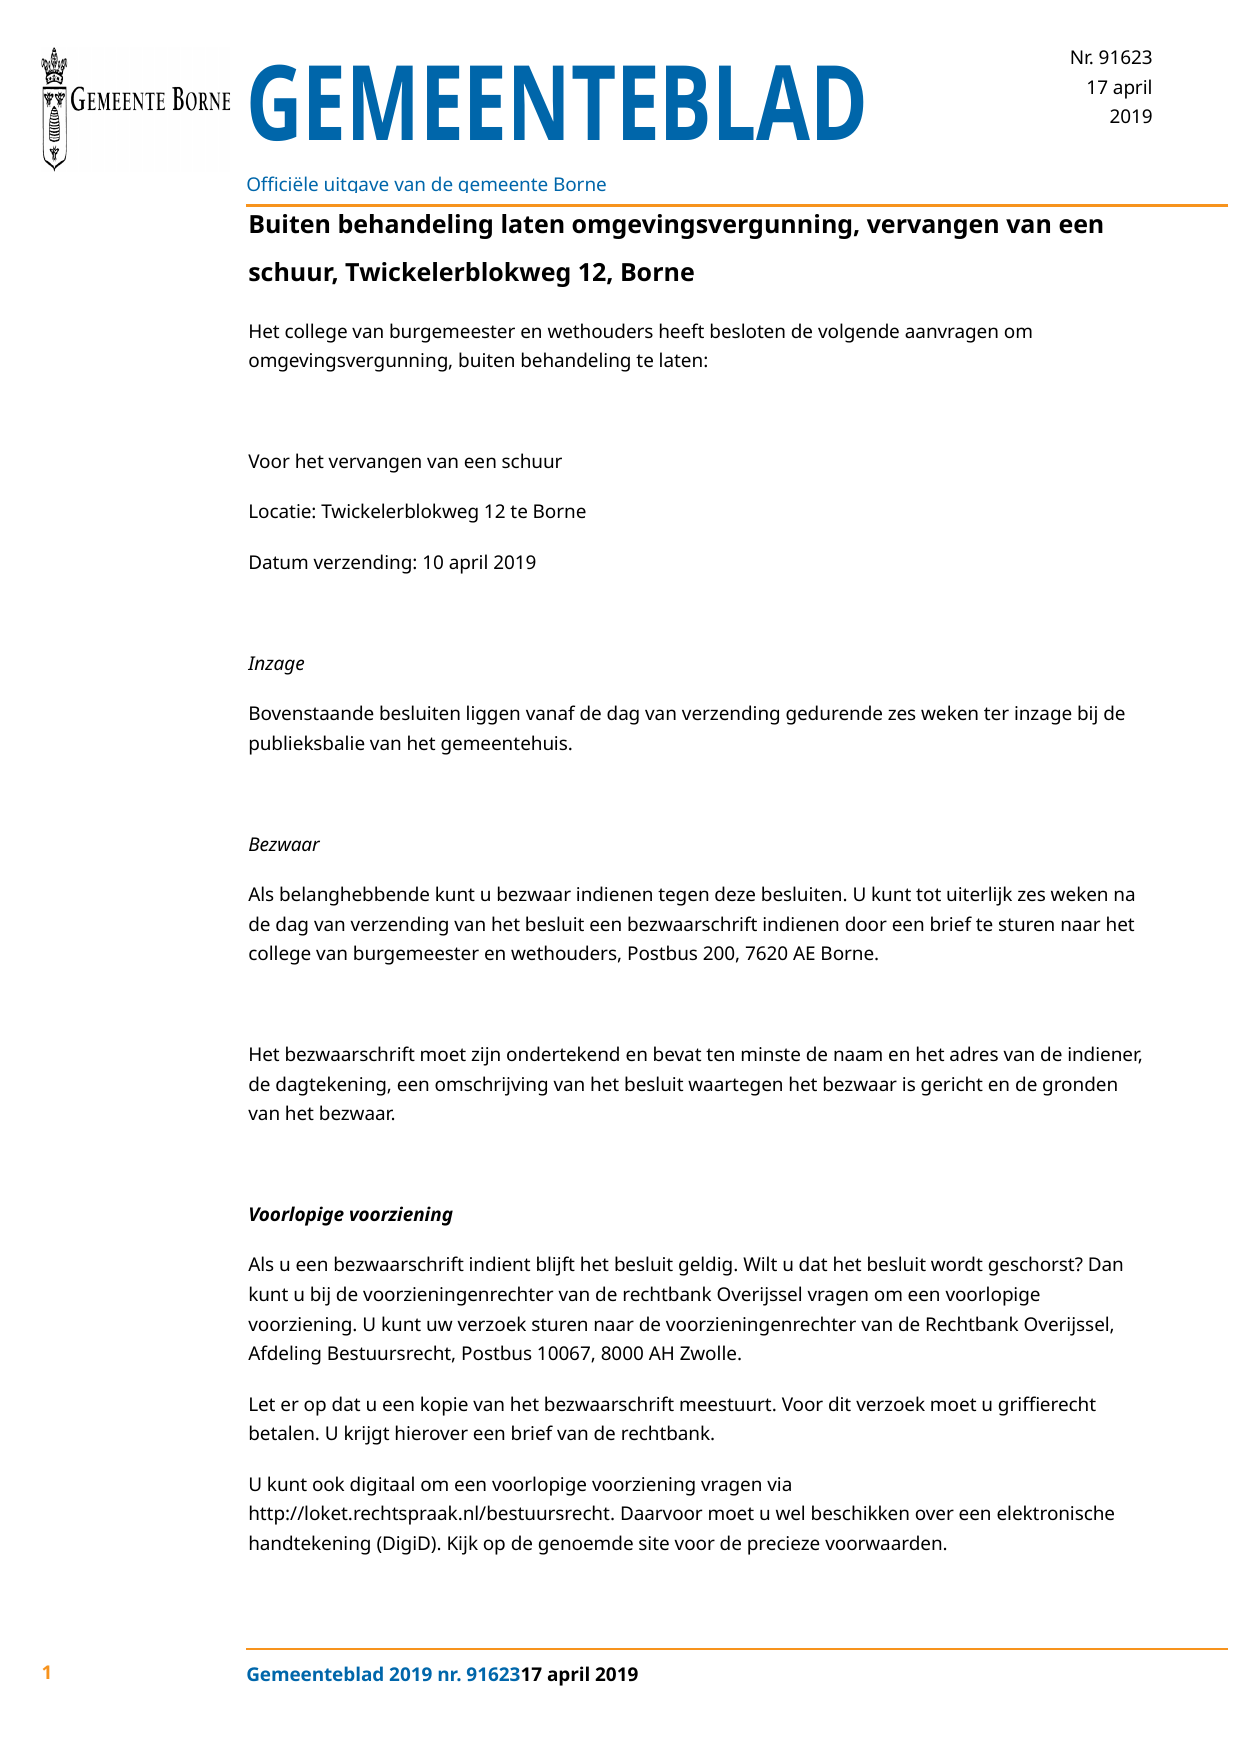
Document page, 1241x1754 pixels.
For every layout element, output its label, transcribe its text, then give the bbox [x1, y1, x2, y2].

text Inzage [248, 650, 1152, 676]
text Datum verzending: 10 april 2019 [248, 549, 1152, 575]
text Let er op dat u een kopie van het bezwaarschrift meestuurt. Voor dit verzoek moet u griffierecht betalen. U krijgt hierover een brief van de rechtbank. [248, 1391, 1152, 1446]
text Het bezwaarschrift moet zijn ondertekend en bevat ten minste de naam en het adres van de indiener, de dagtekening, een omschrijving van het besluit waartegen het bezwaar is gericht en de gronden van het bezwaar. [248, 1041, 1152, 1126]
text Als u een bezwaarschrift indient blijft het besluit geldig. Wilt u dat het besluit wordt geschorst? Dan kunt u bij de voorzieningenrechter van de rechtbank Overijssel vragen om een voorlopige voorziening. U kunt uw verzoek sturen naar de voorzieningenrechter van de Rechtbank Overijssel, Afdeling Bestuursrecht, Postbus 10067, 8000 AH Zwolle. [248, 1252, 1152, 1366]
text Voor het vervangen van een schuur [248, 448, 1152, 474]
picture [41, 47, 231, 172]
text U kunt ook digitaal om een voorlopige voorziening vragen via http://loket.rechtspraak.nl/bestuursrecht. Daarvoor moet u wel beschikken over een elektronische handtekening (DigiD). Kijk op de genoemde site voor de precieze voorwaarden. [248, 1471, 1152, 1556]
text Bovenstaande besluiten liggen vanaf de dag van verzending gedurende zes weken ter inzage bij de publieksbalie van het gemeentehuis. [248, 700, 1152, 756]
text Locatie: Twickelerblokweg 12 te Borne [248, 499, 1152, 524]
text Voorlopige voorziening [248, 1201, 1152, 1227]
text Bezwaar [248, 831, 1152, 857]
text Als belanghebbende kunt u bezwaar indienen tegen deze besluiten. U kunt tot uiterlijk zes weken na de dag van verzending van het besluit een bezwaarschrift indienen door een brief te sturen naar het college van burgemeester en wethouders, Postbus 200, 7620 AE Borne. [248, 881, 1152, 966]
text Buiten behandeling laten omgevingsvergunning, vervangen van een schuur, Twickelerblokweg 12, Borne [248, 207, 1152, 288]
text Het college van burgemeester en wethouders heeft besloten de volgende aanvragen om omgevingsvergunning, buiten behandeling te laten: [248, 318, 1152, 373]
